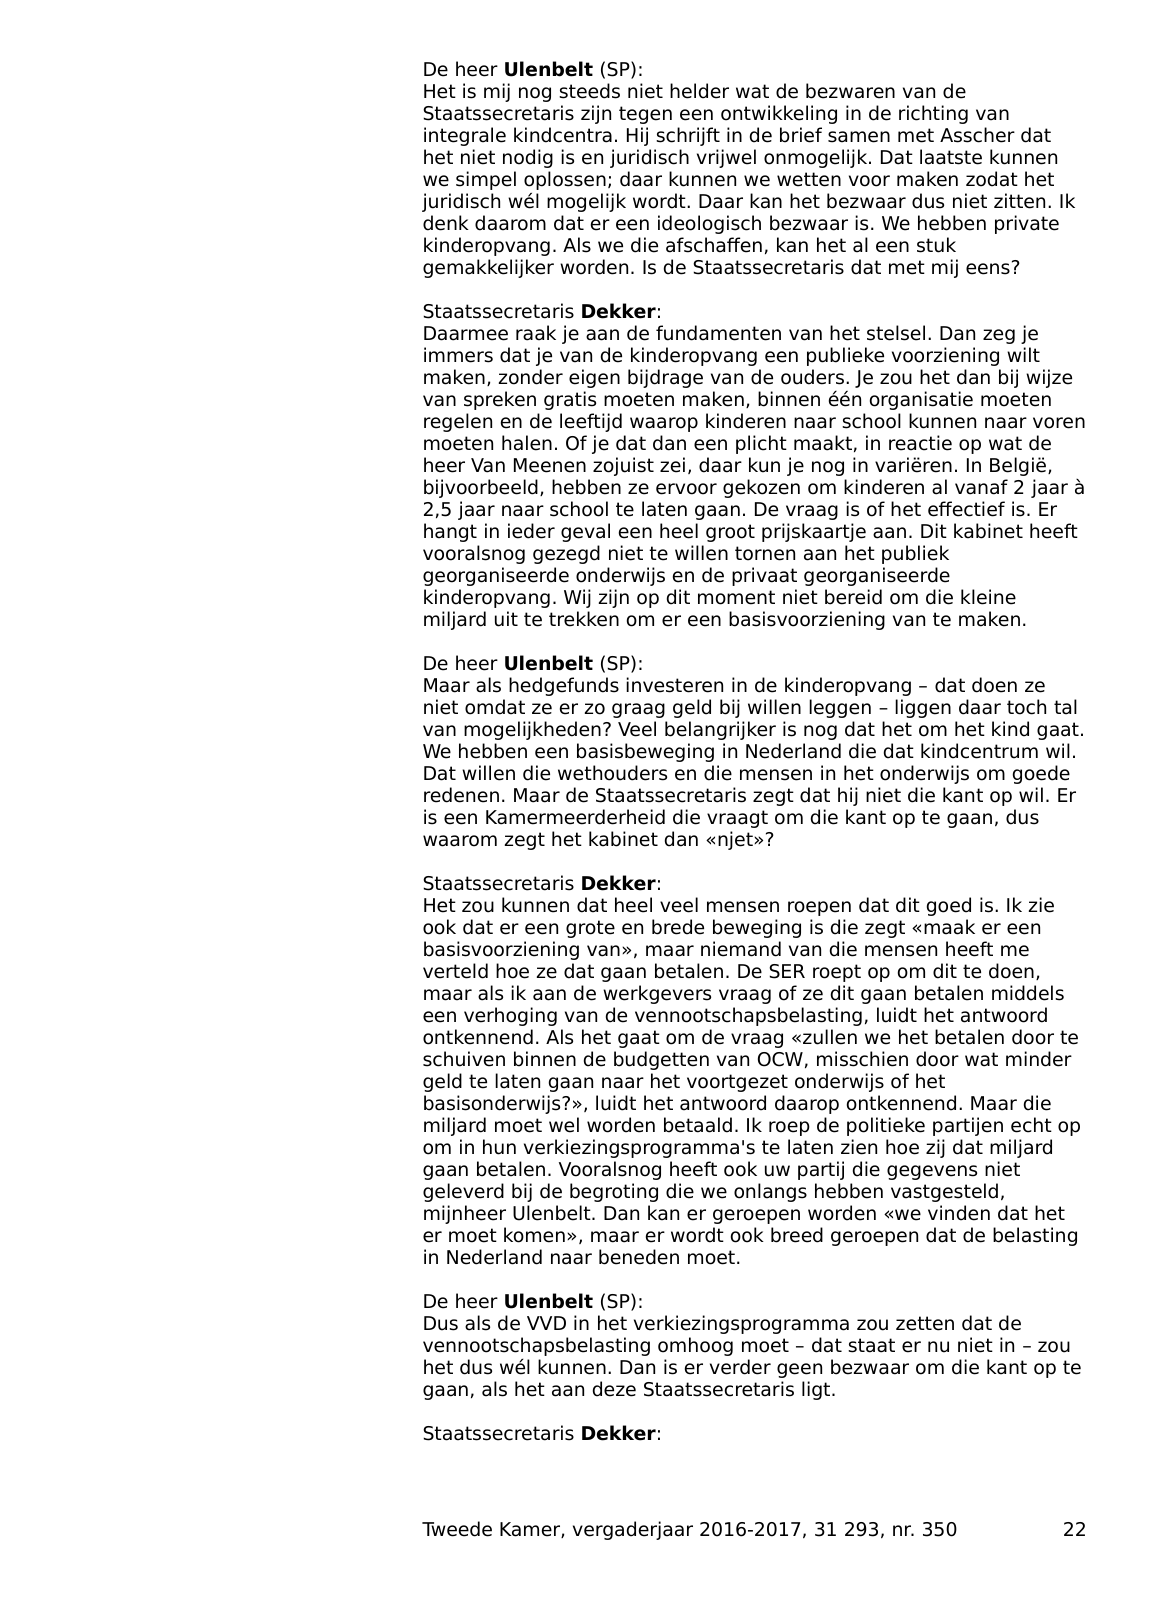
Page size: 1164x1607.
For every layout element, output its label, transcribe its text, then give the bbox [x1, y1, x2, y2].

text Staatssecretaris Dekker: [422, 1423, 1087, 1445]
text Staatssecretaris Dekker: [422, 301, 1087, 323]
text Het is mij nog steeds niet helder wat de bezwaren van de Staatssecretaris zijn tegen een ontwikkeling in de richting van integrale kindcentra. Hij schrijft in de brief samen met Asscher dat het niet nodig is en juridisch vrijwel onmogelijk. Dat laatste kunnen we simpel oplossen; daar kunnen we wetten voor maken zodat het juridisch wél mogelijk wordt. Daar kan het bezwaar dus niet zitten. Ik denk daarom dat er een ideologisch bezwaar is. We hebben private kinderopvang. Als we die afschaffen, kan het al een stuk gemakkelijker worden. Is de Staatssecretaris dat met mij eens? [422, 81, 1087, 279]
text Daarmee raak je aan de fundamenten van het stelsel. Dan zeg je immers dat je van de kinderopvang een publieke voorziening wilt maken, zonder eigen bijdrage van de ouders. Je zou het dan bij wijze van spreken gratis moeten maken, binnen één organisatie moeten regelen en de leeftijd waarop kinderen naar school kunnen naar voren moeten halen. Of je dat dan een plicht maakt, in reactie op wat de heer Van Meenen zojuist zei, daar kun je nog in variëren. In België, bijvoorbeeld, hebben ze ervoor gekozen om kinderen al vanaf 2 jaar à 2,5 jaar naar school te laten gaan. De vraag is of het effectief is. Er hangt in ieder geval een heel groot prijskaartje aan. Dit kabinet heeft vooralsnog gezegd niet te willen tornen aan het publiek georganiseerde onderwijs en de privaat georganiseerde kinderopvang. Wij zijn op dit moment niet bereid om die kleine miljard uit te trekken om er een basisvoorziening van te maken. [422, 323, 1087, 631]
text De heer Ulenbelt (SP): [422, 653, 1087, 675]
text Dus als de VVD in het verkiezingsprogramma zou zetten dat de vennootschapsbelasting omhoog moet – dat staat er nu niet in – zou het dus wél kunnen. Dan is er verder geen bezwaar om die kant op te gaan, als het aan deze Staatssecretaris ligt. [422, 1313, 1087, 1401]
text Het zou kunnen dat heel veel mensen roepen dat dit goed is. Ik zie ook dat er een grote en brede beweging is die zegt «maak er een basisvoorziening van», maar niemand van die mensen heeft me verteld hoe ze dat gaan betalen. De SER roept op om dit te doen, maar als ik aan de werkgevers vraag of ze dit gaan betalen middels een verhoging van de vennootschapsbelasting, luidt het antwoord ontkennend. Als het gaat om de vraag «zullen we het betalen door te schuiven binnen de budgetten van OCW, misschien door wat minder geld te laten gaan naar het voortgezet onderwijs of het basisonderwijs?», luidt het antwoord daarop ontkennend. Maar die miljard moet wel worden betaald. Ik roep de politieke partijen echt op om in hun verkiezingsprogramma's te laten zien hoe zij dat miljard gaan betalen. Vooralsnog heeft ook uw partij die gegevens niet geleverd bij de begroting die we onlangs hebben vastgesteld, mijnheer Ulenbelt. Dan kan er geroepen worden «we vinden dat het er moet komen», maar er wordt ook breed geroepen dat de belasting in Nederland naar beneden moet. [422, 895, 1087, 1268]
text Staatssecretaris Dekker: [422, 873, 1087, 895]
text De heer Ulenbelt (SP): [422, 1291, 1087, 1313]
text De heer Ulenbelt (SP): [422, 59, 1087, 81]
text Maar als hedgefunds investeren in de kinderopvang – dat doen ze niet omdat ze er zo graag geld bij willen leggen – liggen daar toch tal van mogelijkheden? Veel belangrijker is nog dat het om het kind gaat. We hebben een basisbeweging in Nederland die dat kindcentrum wil. Dat willen die wethouders en die mensen in het onderwijs om goede redenen. Maar de Staatssecretaris zegt dat hij niet die kant op wil. Er is een Kamermeerderheid die vraagt om die kant op te gaan, dus waarom zegt het kabinet dan «njet»? [422, 675, 1087, 851]
